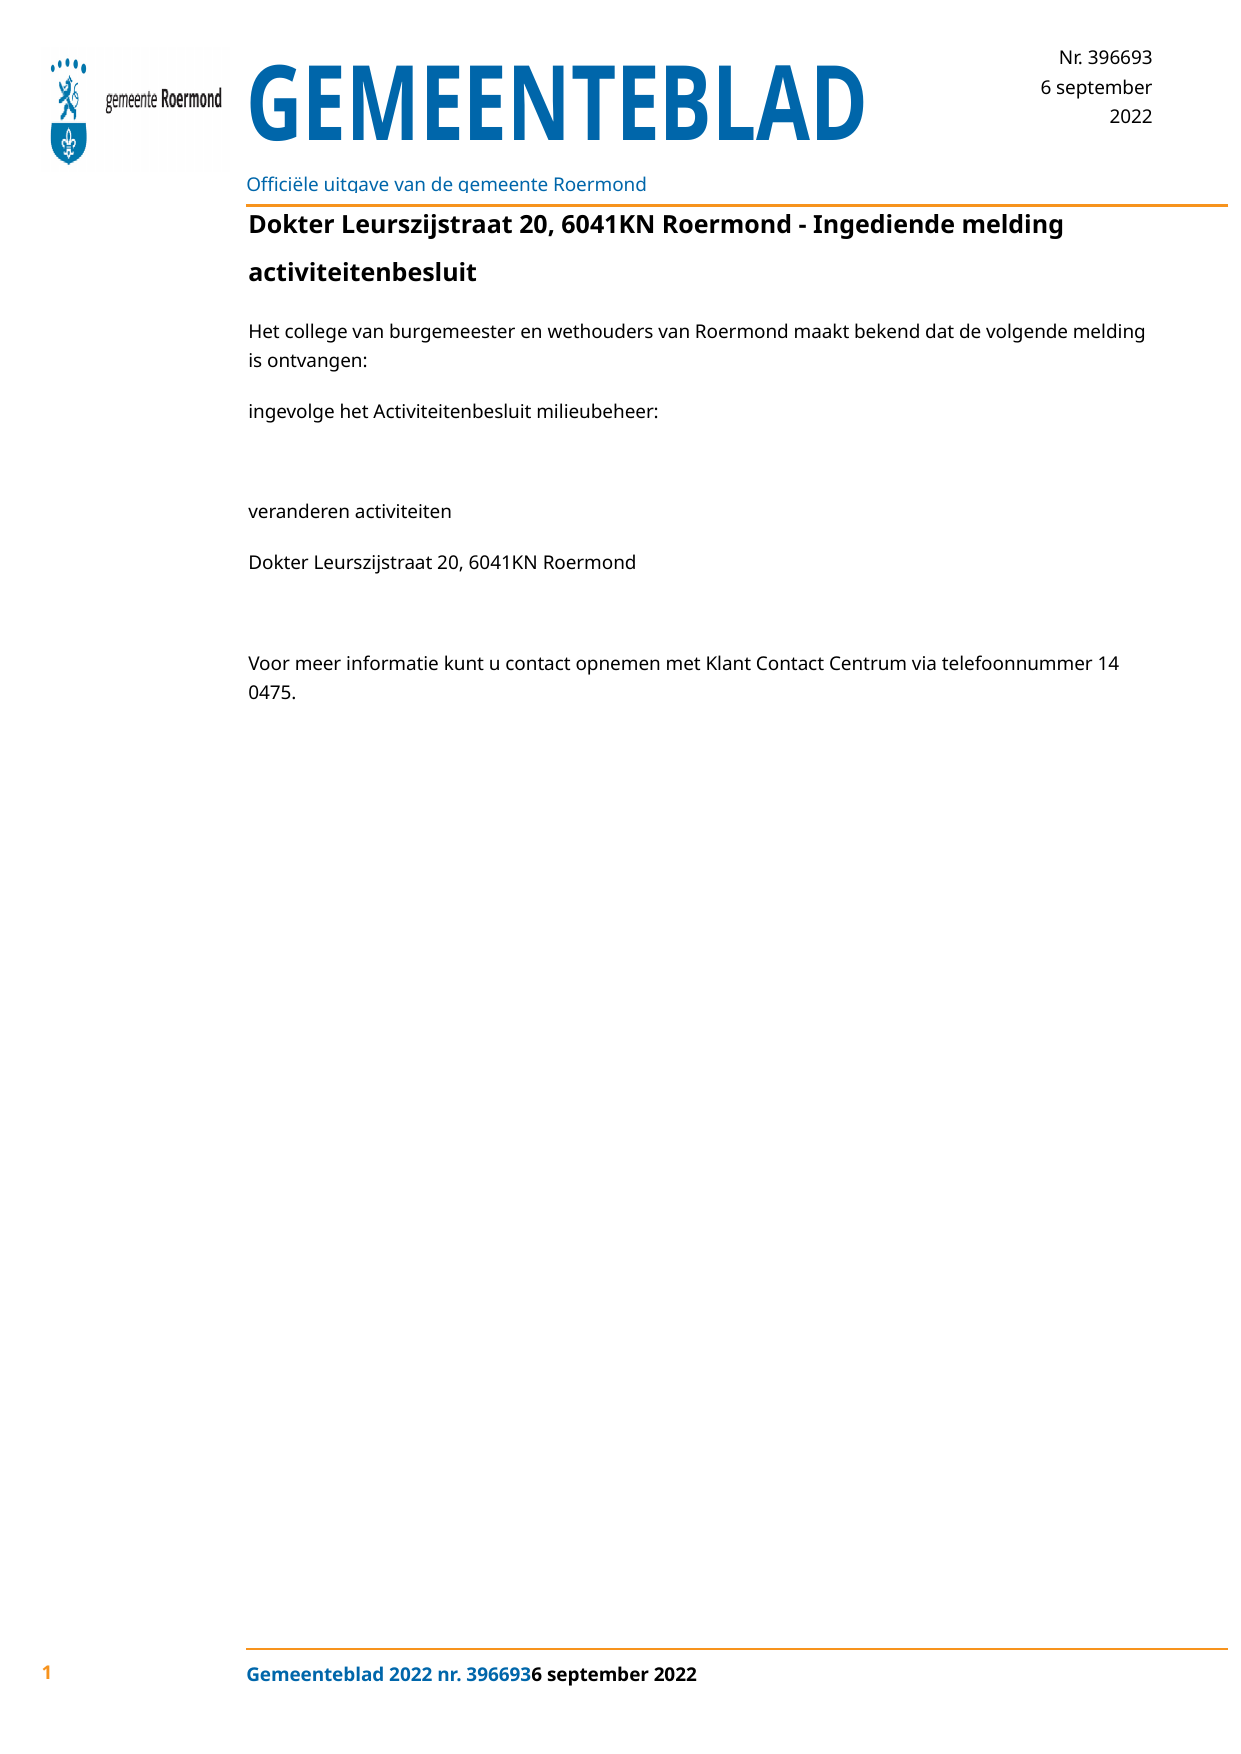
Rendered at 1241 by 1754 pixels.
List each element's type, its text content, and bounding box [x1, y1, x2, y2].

text Dokter Leurszijstraat 20, 6041KN Roermond - Ingediende melding activiteitenbesluit [248, 207, 1152, 288]
text veranderen activiteiten [248, 499, 1152, 524]
text Voor meer informatie kunt u contact opnemen met Klant Contact Centrum via telefoonnummer 14 0475. [248, 650, 1152, 705]
text Dokter Leurszijstraat 20, 6041KN Roermond [248, 549, 1152, 575]
text Het college van burgemeester en wethouders van Roermond maakt bekend dat de volgende melding is ontvangen: [248, 318, 1152, 373]
text ingevolge het Activiteitenbesluit milieubeheer: [248, 398, 1152, 424]
picture [41, 47, 231, 172]
